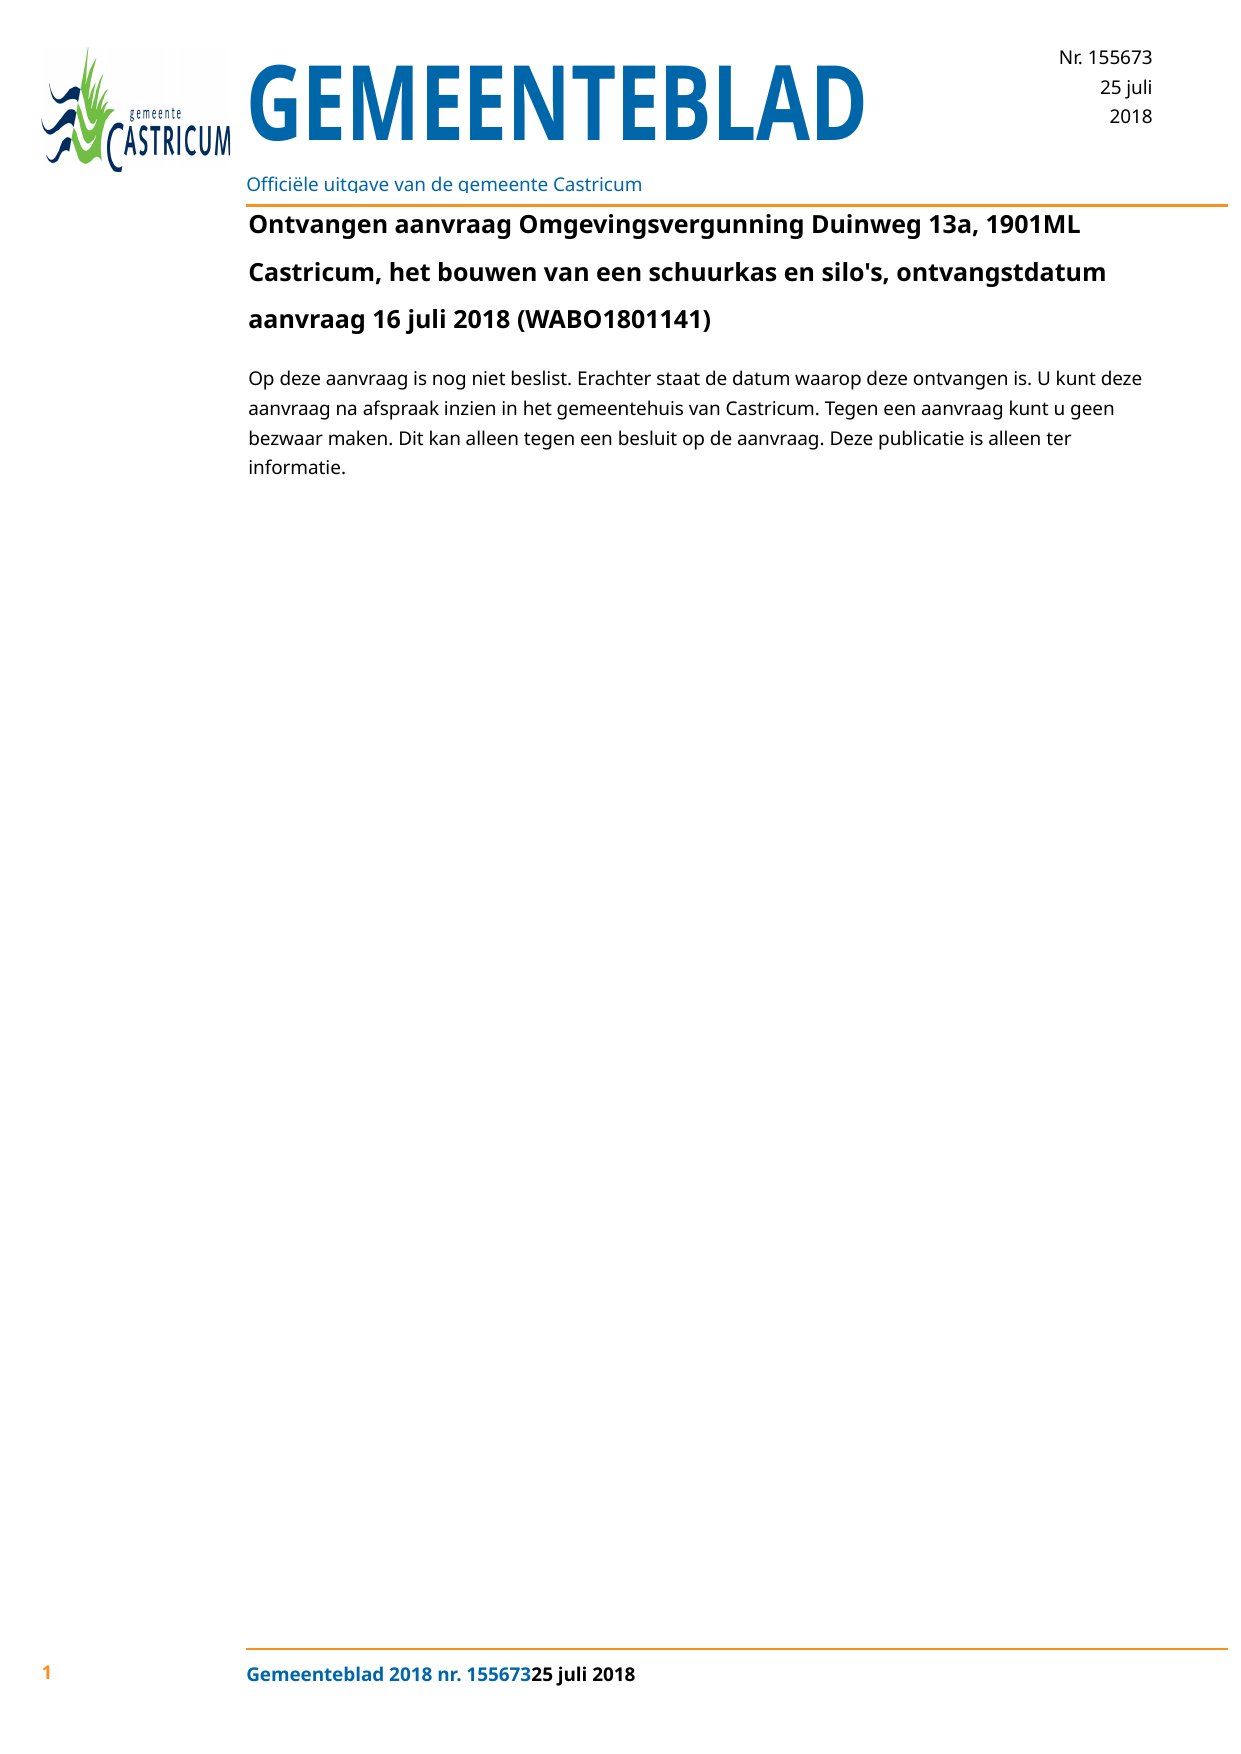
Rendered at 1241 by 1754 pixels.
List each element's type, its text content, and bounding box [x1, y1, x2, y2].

picture [41, 47, 231, 172]
text Ontvangen aanvraag Omgevingsvergunning Duinweg 13a, 1901ML Castricum, het bouwen van een schuurkas en silo's, ontvangstdatum aanvraag 16 juli 2018 (WABO1801141) [248, 207, 1152, 336]
text Op deze aanvraag is nog niet beslist. Erachter staat de datum waarop deze ontvangen is. U kunt deze aanvraag na afspraak inzien in het gemeentehuis van Castricum. Tegen een aanvraag kunt u geen bezwaar maken. Dit kan alleen tegen een besluit op de aanvraag. Deze publicatie is alleen ter informatie. [248, 366, 1152, 480]
